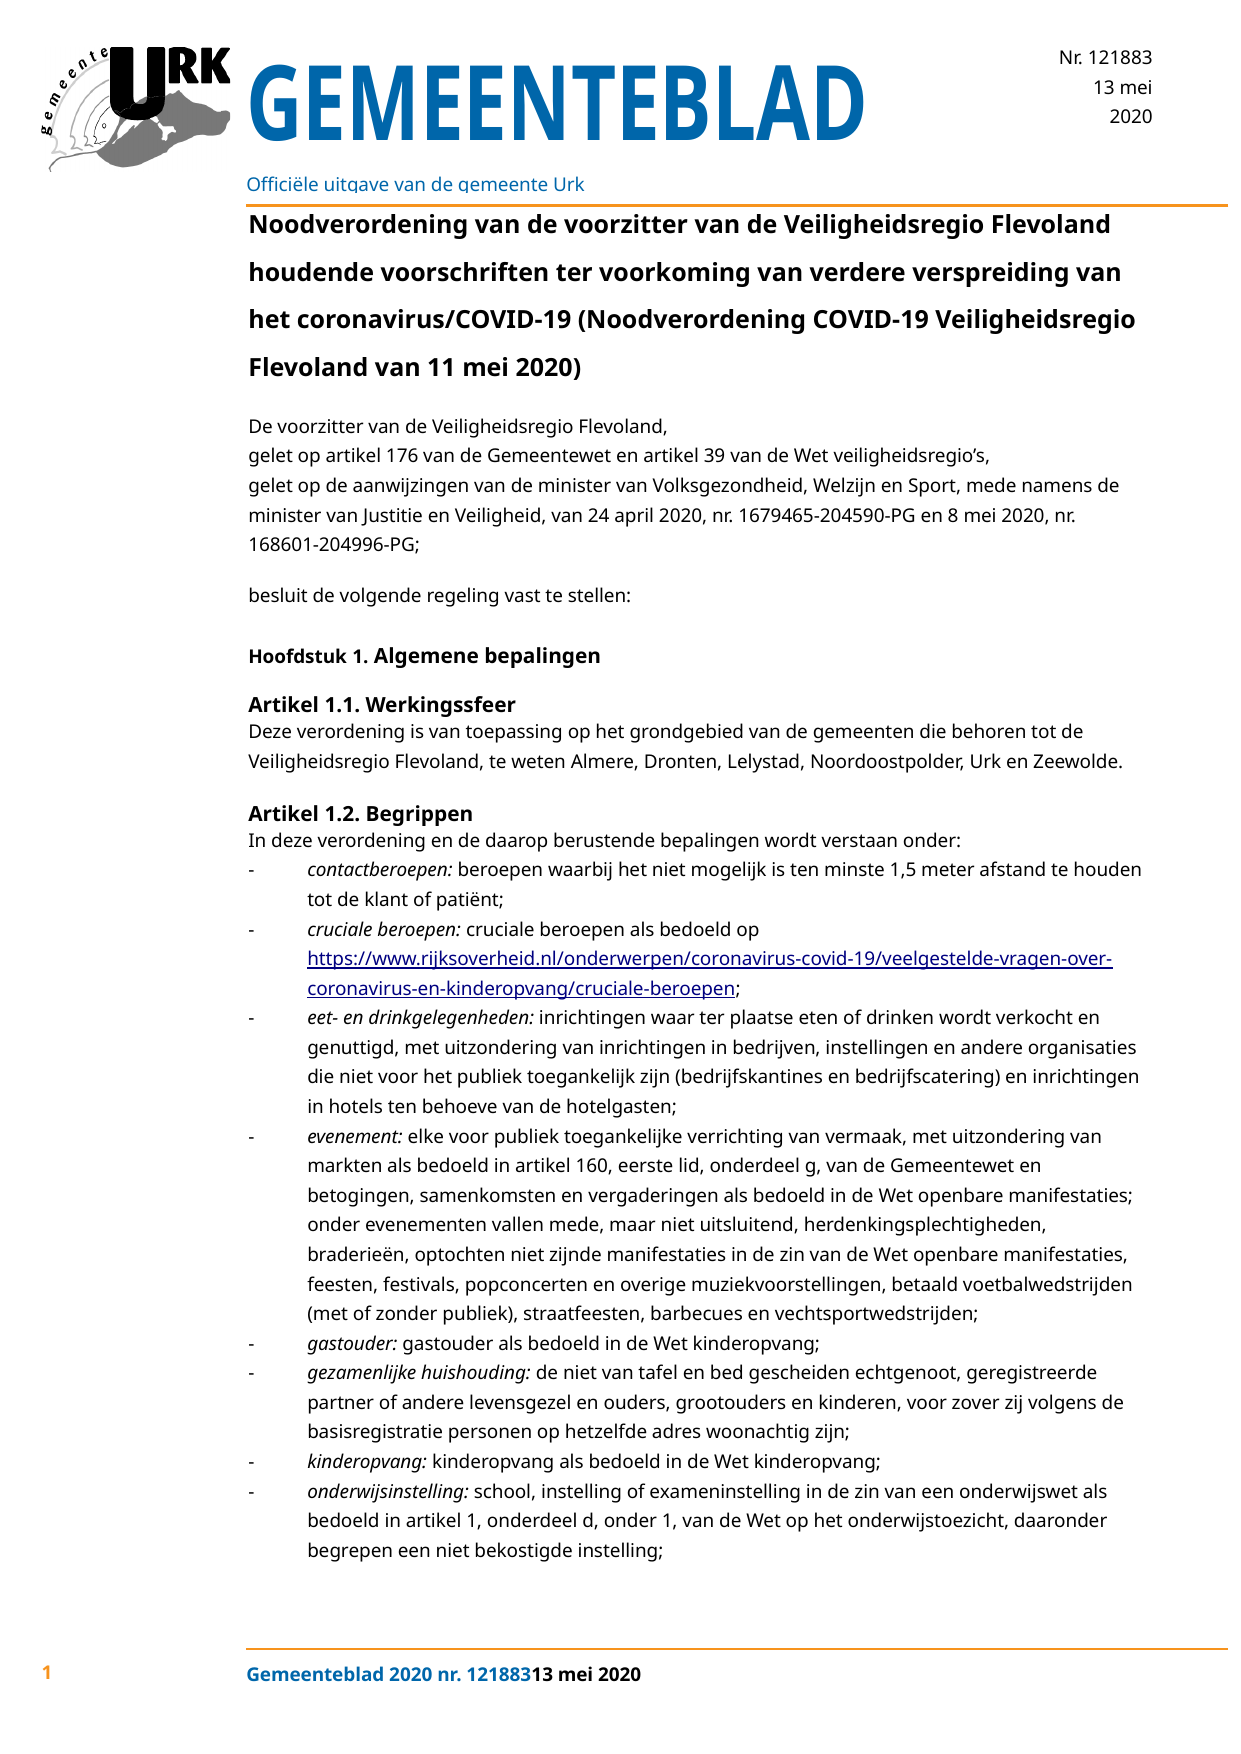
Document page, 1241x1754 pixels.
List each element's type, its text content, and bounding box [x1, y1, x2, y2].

picture [41, 47, 231, 172]
text besluit de volgende regeling vast te stellen: [248, 582, 1152, 607]
list evenement: elke voor publiek toegankelijke verrichting van vermaak, met uitzondering van markten als bedoeld in artikel 160, eerste lid, onderdeel g, van de Gemeentewet en betogingen, samenkomsten en vergaderingen als bedoeld in de Wet openbare manifestaties; onder evenementen vallen mede, maar niet uitsluitend, herdenkingsplechtigheden, braderieën, optochten niet zijnde manifestaties in de zin van de Wet openbare manifestaties, feesten, festivals, popconcerten en overige muziekvoorstellingen, betaald voetbalwedstrijden (met of zonder publiek), straatfeesten, barbecues en vechtsportwedstrijden; [248, 1123, 1152, 1326]
list gezamenlijke huishouding: de niet van tafel en bed gescheiden echtgenoot, geregistreerde partner of andere levensgezel en ouders, grootouders en kinderen, voor zover zij volgens de basisregistratie personen op hetzelfde adres woonachtig zijn; [248, 1359, 1152, 1444]
text In deze verordening en de daarop berustende bepalingen wordt verstaan onder: [248, 827, 1152, 853]
text De voorzitter van de Veiligheidsregio Flevoland, [248, 413, 1152, 439]
text gelet op de aanwijzingen van de minister van Volksgezondheid, Welzijn en Sport, mede namens de minister van Justitie en Veiligheid, van 24 april 2020, nr. 1679465-204590-PG en 8 mei 2020, nr. 168601-204996-PG; [248, 472, 1152, 557]
text gelet op artikel 176 van de Gemeentewet en artikel 39 van de Wet veiligheidsregio’s, [248, 443, 1152, 468]
list onderwijsinstelling: school, instelling of exameninstelling in de zin van een onderwijswet als bedoeld in artikel 1, onderdeel d, onder 1, van de Wet op het onderwijstoezicht, daaronder begrepen een niet bekostigde instelling; [248, 1478, 1152, 1563]
list cruciale beroepen: cruciale beroepen als bedoeld op https://www.rijksoverheid.nl/onderwerpen/coronavirus-covid-19/veelgestelde-vragen-over-coronavirus-en-kinderopvang/cruciale-beroepen; [248, 916, 1152, 1001]
text Hoofdstuk 1. Algemene bepalingen [248, 641, 1152, 669]
text Deze verordening is van toepassing op het grondgebied van de gemeenten die behoren tot de Veiligheidsregio Flevoland, te weten Almere, Dronten, Lelystad, Noordoostpolder, Urk en Zeewolde. [248, 719, 1152, 774]
text Artikel 1.2. Begrippen [248, 799, 1152, 827]
list contactberoepen: beroepen waarbij het niet mogelijk is ten minste 1,5 meter afstand te houden tot de klant of patiënt; [248, 857, 1152, 912]
text Artikel 1.1. Werkingssfeer [248, 690, 1152, 719]
list eet- en drinkgelegenheden: inrichtingen waar ter plaatse eten of drinken wordt verkocht en genuttigd, met uitzondering van inrichtingen in bedrijven, instellingen en andere organisaties die niet voor het publiek toegankelijk zijn (bedrijfskantines en bedrijfscatering) en inrichtingen in hotels ten behoeve van de hotelgasten; [248, 1004, 1152, 1119]
text Noodverordening van de voorzitter van de Veiligheidsregio Flevoland houdende voorschriften ter voorkoming van verdere verspreiding van het coronavirus/COVID-19 (Noodverordening COVID-19 Veiligheidsregio Flevoland van 11 mei 2020) [248, 207, 1152, 384]
list kinderopvang: kinderopvang als bedoeld in de Wet kinderopvang; [248, 1448, 1152, 1474]
list gastouder: gastouder als bedoeld in de Wet kinderopvang; [248, 1330, 1152, 1356]
